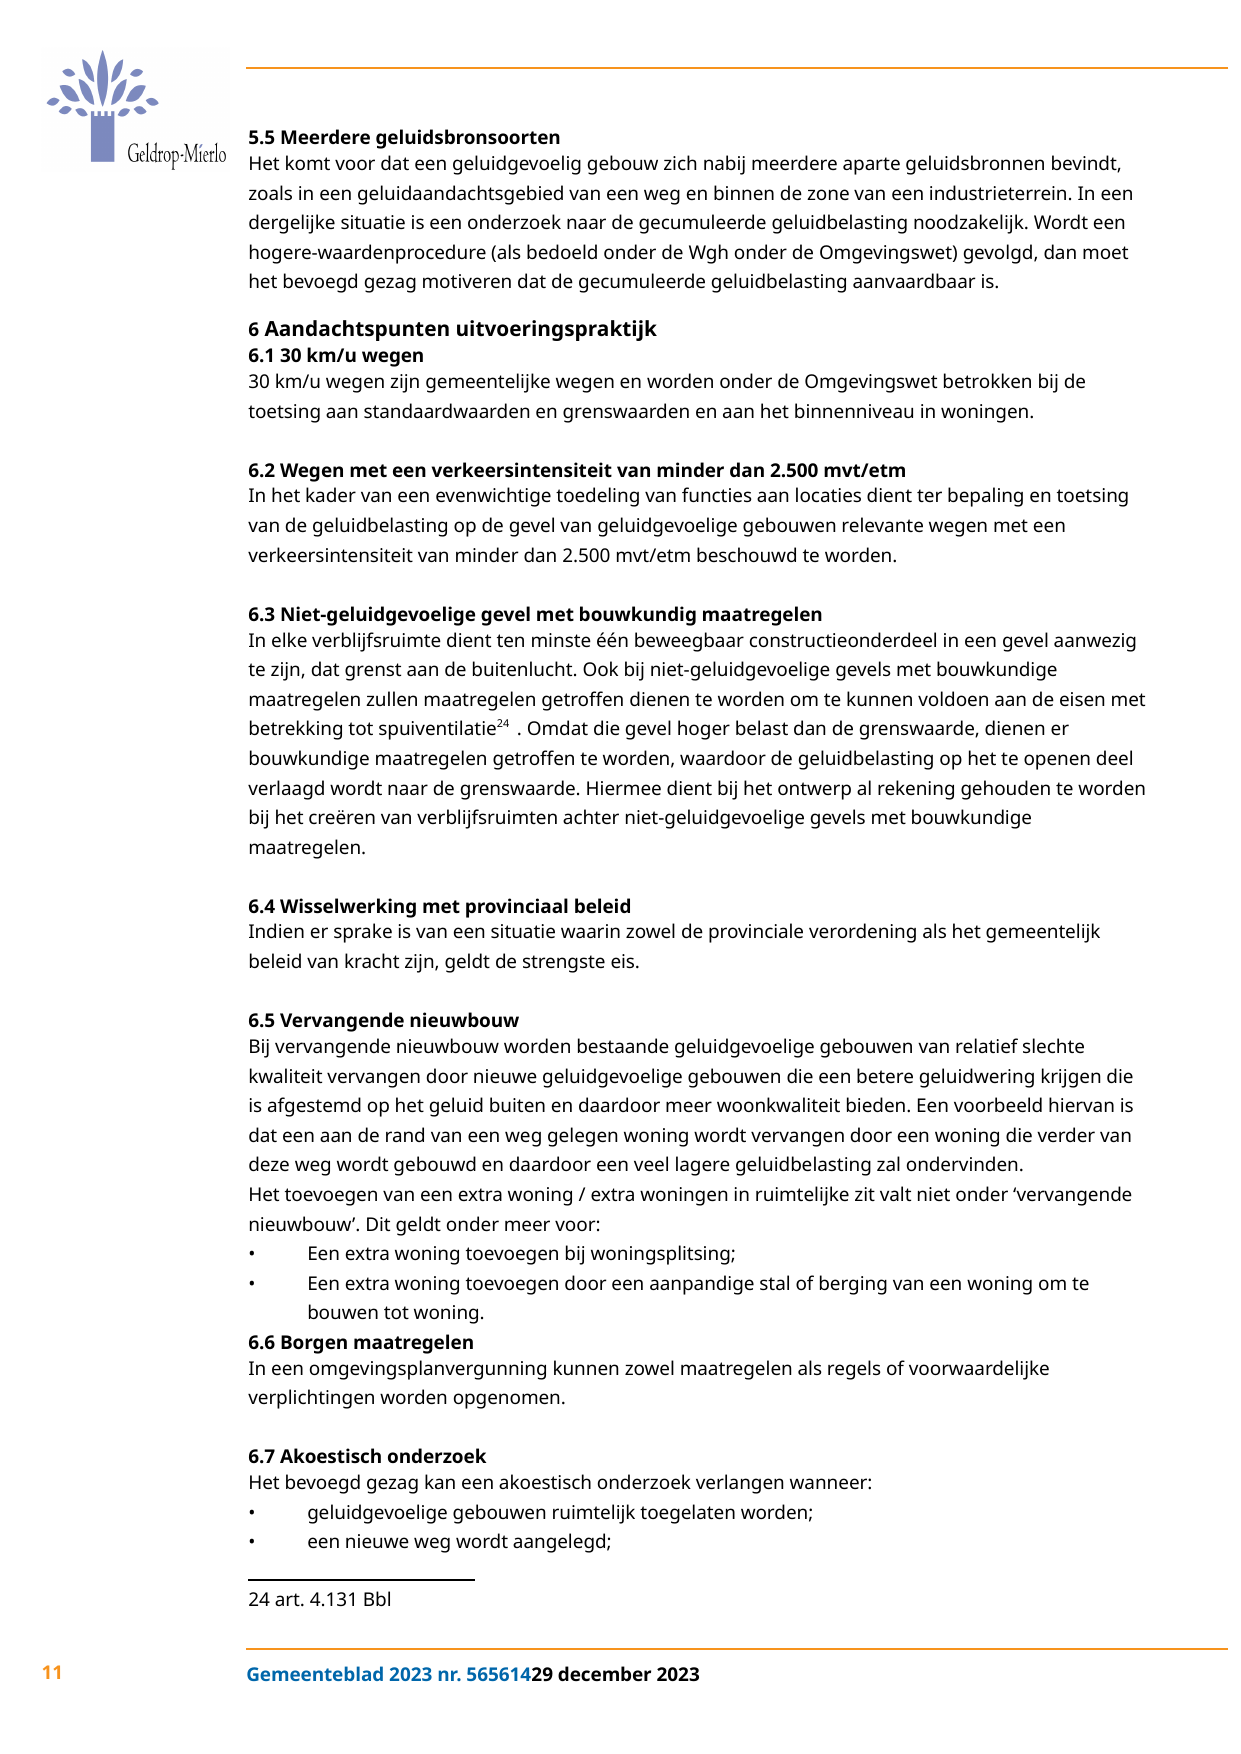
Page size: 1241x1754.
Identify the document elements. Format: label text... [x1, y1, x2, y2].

text 6.3 Niet-geluidgevoelige gevel met bouwkundig maatregelen [248, 601, 1152, 627]
text In het kader van een evenwichtige toedeling van functies aan locaties dient ter bepaling en toetsing van de geluidbelasting op de gevel van geluidgevoelige gebouwen relevante wegen met een verkeersintensiteit van minder dan 2.500 mvt/etm beschouwd te worden. [248, 483, 1152, 568]
text 6.5 Vervangende nieuwbouw [248, 1007, 1152, 1033]
list Een extra woning toevoegen bij woningsplitsing; [248, 1240, 1152, 1266]
text 6.1 30 km/u wegen [248, 342, 1152, 368]
text 6.7 Akoestisch onderzoek [248, 1443, 1152, 1469]
text 6.4 Wisselwerking met provinciaal beleid [248, 893, 1152, 919]
text Bij vervangende nieuwbouw worden bestaande geluidgevoelige gebouwen van relatief slechte kwaliteit vervangen door nieuwe geluidgevoelige gebouwen die een betere geluidwering krijgen die is afgestemd op het geluid buiten en daardoor meer woonkwaliteit bieden. Een voorbeeld hiervan is dat een aan de rand van een weg gelegen woning wordt vervangen door een woning die verder van deze weg wordt gebouwd en daardoor een veel lagere geluidbelasting zal ondervinden. [248, 1033, 1152, 1177]
list Een extra woning toevoegen door een aanpandige stal of berging van een woning om te bouwen tot woning. [248, 1270, 1152, 1325]
text Indien er sprake is van een situatie waarin zowel de provinciale verordening als het gemeentelijk beleid van kracht zijn, geldt de strengste eis. [248, 919, 1152, 974]
text 6 Aandachtspunten uitvoeringspraktijk [248, 314, 1152, 342]
text In elke verblijfsruimte dient ten minste één beweegbaar constructieonderdeel in een gevel aanwezig te zijn, dat grenst aan de buitenlucht. Ook bij niet-geluidgevoelige gevels met bouwkundige maatregelen zullen maatregelen getroffen dienen te worden om te kunnen voldoen aan de eisen met betrekking tot spuiventilatie . Omdat die gevel hoger belast dan de grenswaarde, dienen er bouwkundige maatregelen getroffen te worden, waardoor de geluidbelasting op het te openen deel verlaagd wordt naar de grenswaarde. Hiermee dient bij het ontwerp al rekening gehouden te worden bij het creëren van verblijfsruimten achter niet-geluidgevoelige gevels met bouwkundige maatregelen. [248, 627, 1152, 859]
text 30 km/u wegen zijn gemeentelijke wegen en worden onder de Omgevingswet betrokken bij de toetsing aan standaardwaarden en grenswaarden en aan het binnenniveau in woningen. [248, 368, 1152, 423]
list geluidgevoelige gebouwen ruimtelijk toegelaten worden; [248, 1499, 1152, 1524]
text Het komt voor dat een geluidgevoelig gebouw zich nabij meerdere aparte geluidsbronnen bevindt, zoals in een geluidaandachtsgebied van een weg en binnen de zone van een industrieterrein. In een dergelijke situatie is een onderzoek naar de gecumuleerde geluidbelasting noodzakelijk. Wordt een hogere-waardenprocedure (als bedoeld onder de Wgh onder de Omgevingswet) gevolgd, dan moet het bevoegd gezag motiveren dat de gecumuleerde geluidbelasting aanvaardbaar is. [248, 150, 1152, 294]
text In een omgevingsplanvergunning kunnen zowel maatregelen als regels of voorwaardelijke verplichtingen worden opgenomen. [248, 1355, 1152, 1410]
text Het bevoegd gezag kan een akoestisch onderzoek verlangen wanneer: [248, 1469, 1152, 1495]
text 6.2 Wegen met een verkeersintensiteit van minder dan 2.500 mvt/etm [248, 457, 1152, 483]
text Het toevoegen van een extra woning / extra woningen in ruimtelijke zit valt niet onder ‘vervangende nieuwbouw’. Dit geldt onder meer voor: [248, 1181, 1152, 1236]
picture [41, 47, 231, 172]
text 5.5 Meerdere geluidsbronsoorten [248, 124, 1152, 150]
list een nieuwe weg wordt aangelegd; [248, 1528, 1152, 1554]
text art. 4.131 Bbl [248, 1586, 1152, 1612]
text 6.6 Borgen maatregelen [248, 1329, 1152, 1355]
